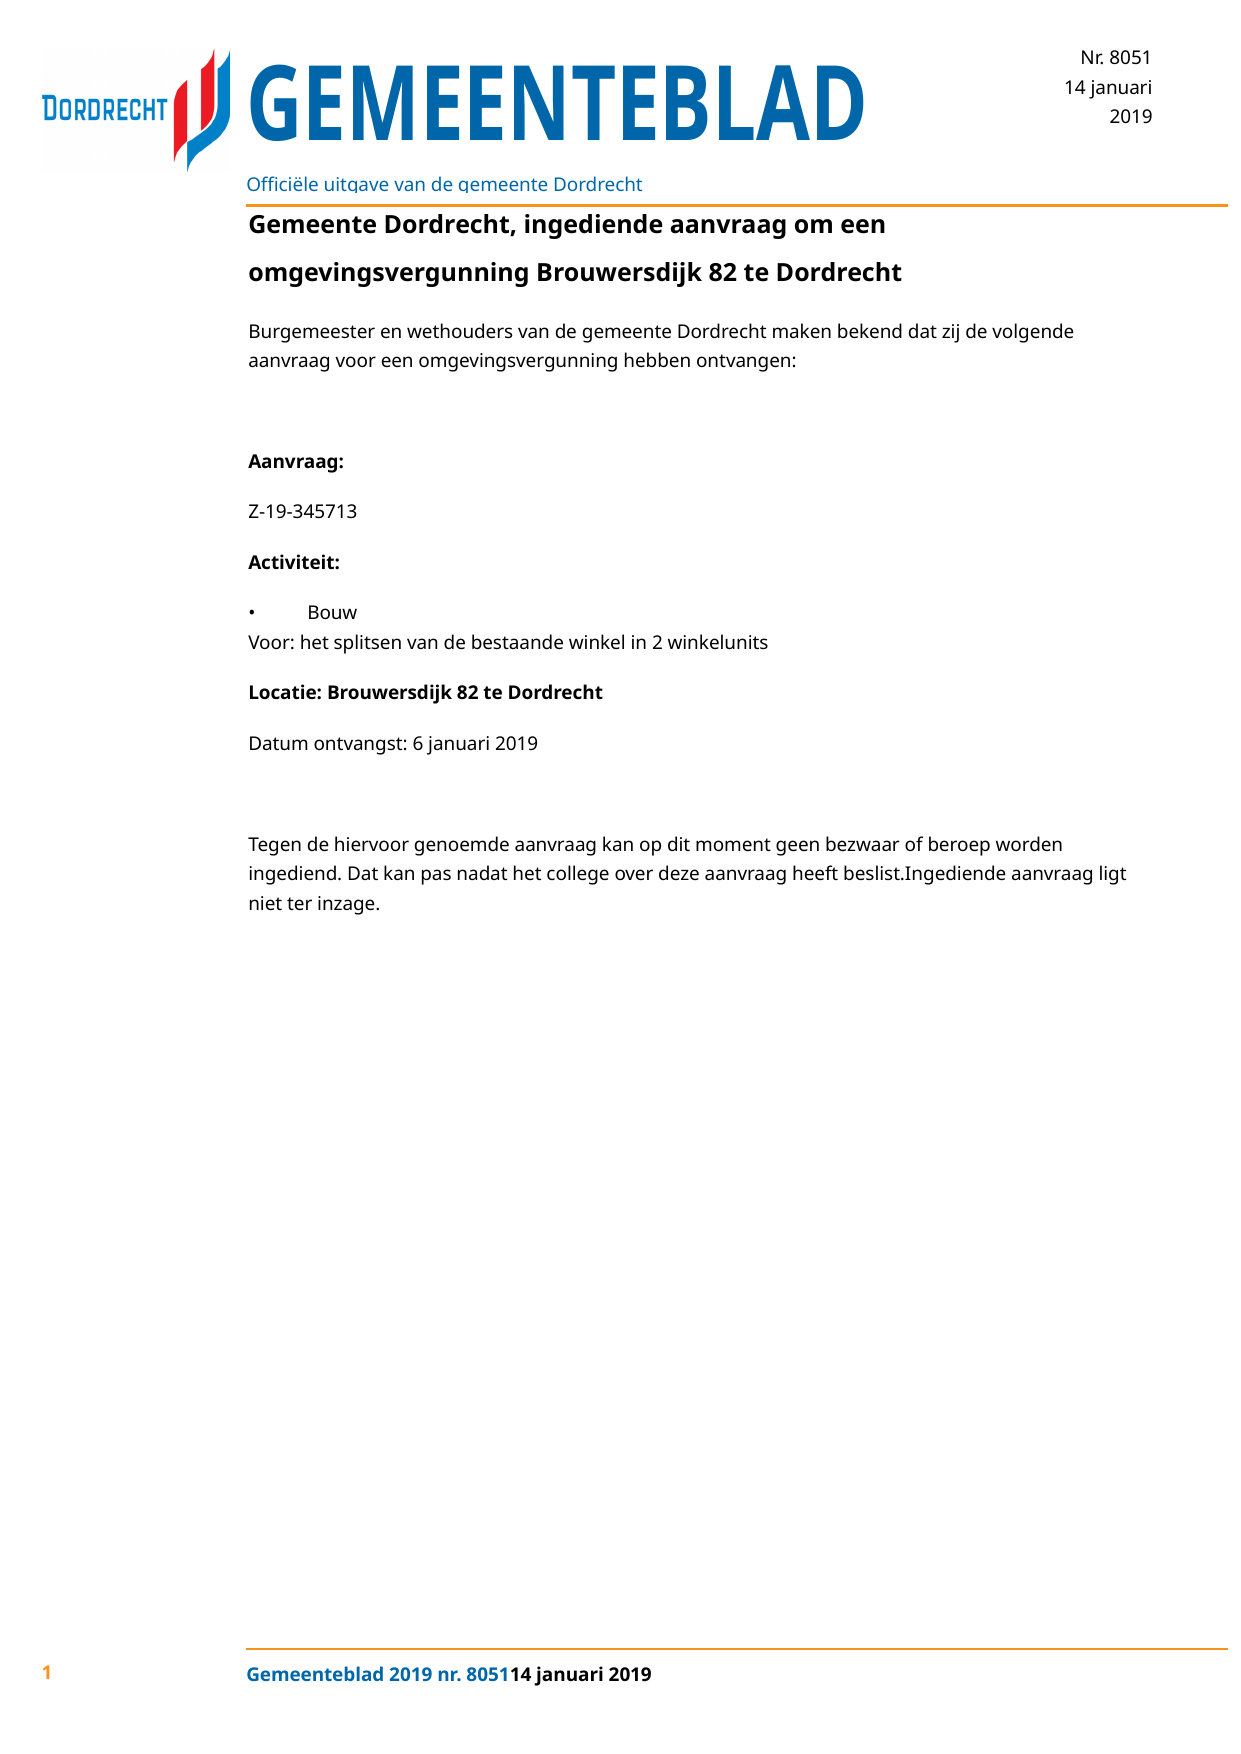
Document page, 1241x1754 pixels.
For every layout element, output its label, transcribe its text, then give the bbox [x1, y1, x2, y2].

text Datum ontvangst: 6 januari 2019 [248, 730, 1152, 756]
text Activiteit: [248, 549, 1152, 575]
text Burgemeester en wethouders van de gemeente Dordrecht maken bekend dat zij de volgende aanvraag voor een omgevingsvergunning hebben ontvangen: [248, 318, 1152, 373]
text Z-19-345713 [248, 499, 1152, 524]
text Aanvraag: [248, 448, 1152, 474]
picture [41, 47, 231, 172]
text Tegen de hiervoor genoemde aanvraag kan op dit moment geen bezwaar of beroep worden ingediend. Dat kan pas nadat het college over deze aanvraag heeft beslist.Ingediende aanvraag ligt niet ter inzage. [248, 831, 1152, 916]
text Voor: het splitsen van de bestaande winkel in 2 winkelunits [248, 629, 1152, 655]
text Locatie: Brouwersdijk 82 te Dordrecht [248, 679, 1152, 705]
text Gemeente Dordrecht, ingediende aanvraag om een omgevingsvergunning Brouwersdijk 82 te Dordrecht [248, 207, 1152, 288]
list Bouw [248, 599, 1152, 625]
